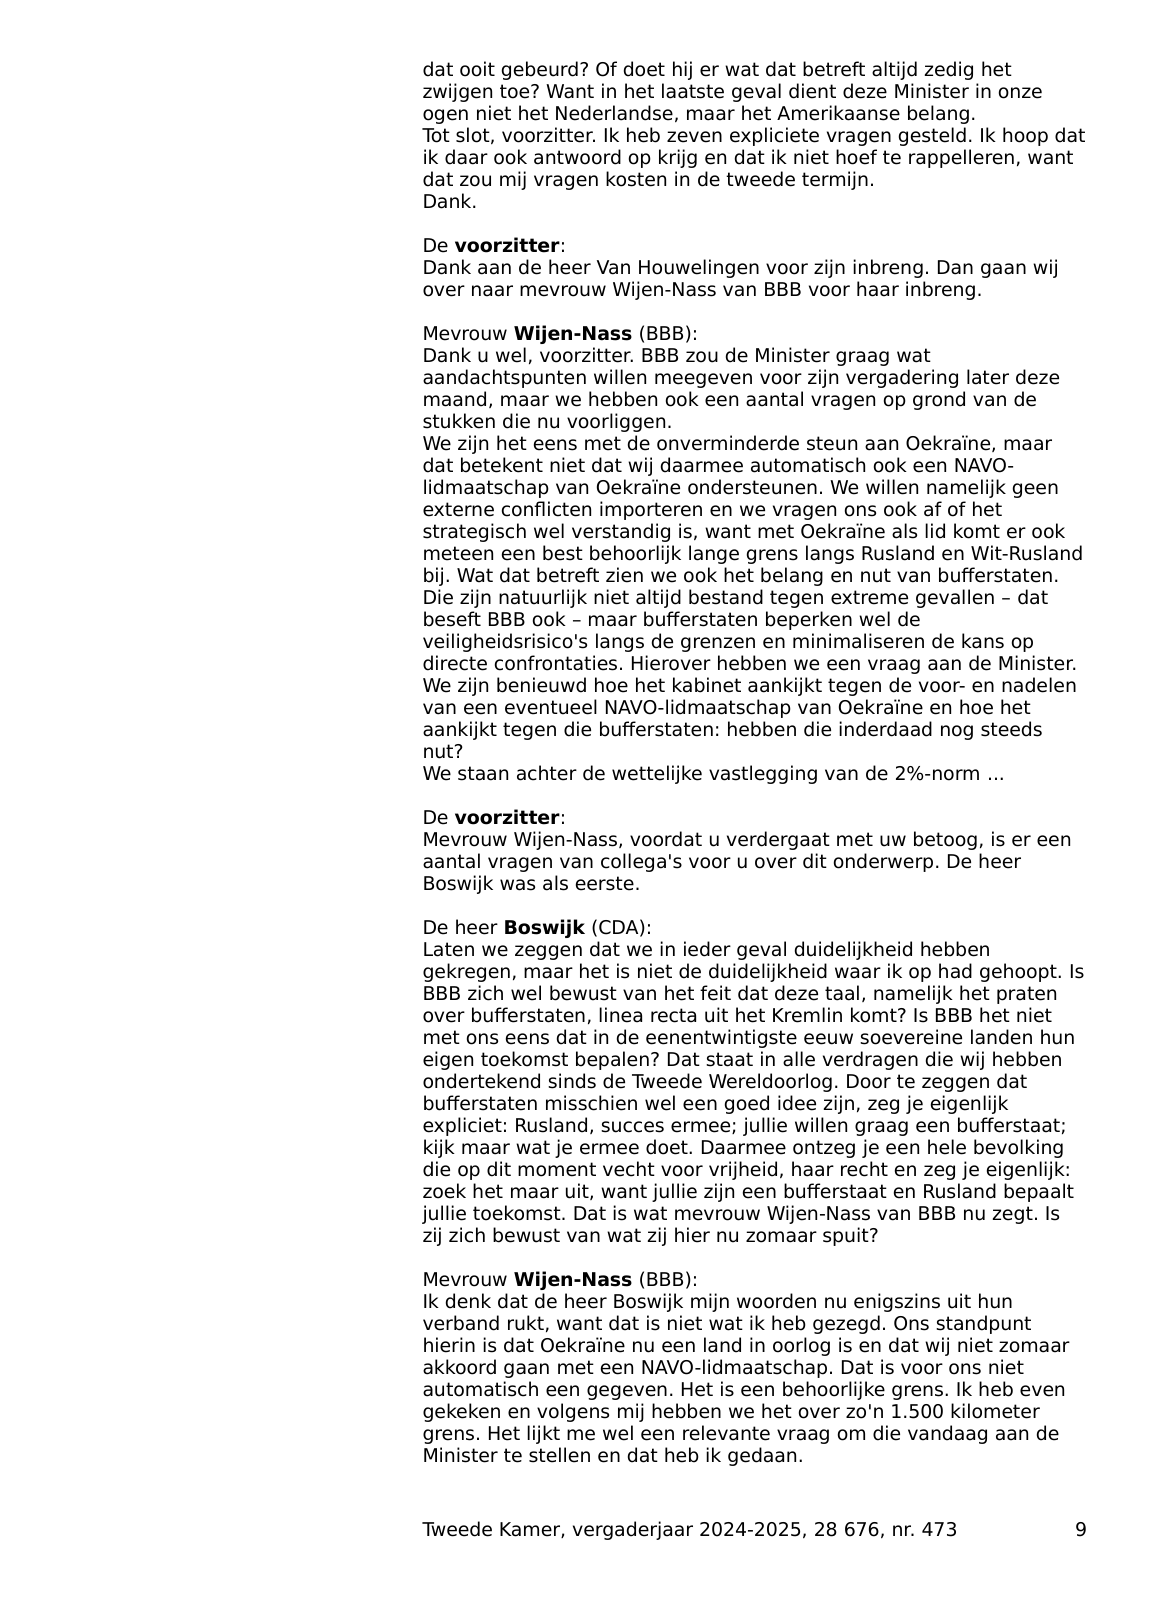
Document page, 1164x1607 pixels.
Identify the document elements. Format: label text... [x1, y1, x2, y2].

text Laten we zeggen dat we in ieder geval duidelijkheid hebben gekregen, maar het is niet de duidelijkheid waar ik op had gehoopt. Is BBB zich wel bewust van het feit dat deze taal, namelijk het praten over bufferstaten, linea recta uit het Kremlin komt? Is BBB het niet met ons eens dat in de eenentwintigste eeuw soevereine landen hun eigen toekomst bepalen? Dat staat in alle verdragen die wij hebben ondertekend sinds de Tweede Wereldoorlog. Door te zeggen dat bufferstaten misschien wel een goed idee zijn, zeg je eigenlijk expliciet: Rusland, succes ermee; jullie willen graag een bufferstaat; kijk maar wat je ermee doet. Daarmee ontzeg je een hele bevolking die op dit moment vecht voor vrijheid, haar recht en zeg je eigenlijk: zoek het maar uit, want jullie zijn een bufferstaat en Rusland bepaalt jullie toekomst. Dat is wat mevrouw Wijen-Nass van BBB nu zegt. Is zij zich bewust van wat zij hier nu zomaar spuit? [422, 939, 1087, 1247]
text Dank. [422, 191, 1087, 213]
text Mevrouw Wijen-Nass (BBB): [422, 1269, 1087, 1291]
text De voorzitter: [422, 235, 1087, 257]
text Ik denk dat de heer Boswijk mijn woorden nu enigszins uit hun verband rukt, want dat is niet wat ik heb gezegd. Ons standpunt hierin is dat Oekraïne nu een land in oorlog is en dat wij niet zomaar akkoord gaan met een NAVO-lidmaatschap. Dat is voor ons niet automatisch een gegeven. Het is een behoorlijke grens. Ik heb even gekeken en volgens mij hebben we het over zo'n 1.500 kilometer grens. Het lijkt me wel een relevante vraag om die vandaag aan de Minister te stellen en dat heb ik gedaan. [422, 1291, 1087, 1467]
text De voorzitter: [422, 807, 1087, 829]
text Dank u wel, voorzitter. BBB zou de Minister graag wat aandachtspunten willen meegeven voor zijn vergadering later deze maand, maar we hebben ook een aantal vragen op grond van de stukken die nu voorliggen. [422, 345, 1087, 433]
text De heer Boswijk (CDA): [422, 917, 1087, 939]
text dat ooit gebeurd? Of doet hij er wat dat betreft altijd zedig het zwijgen toe? Want in het laatste geval dient deze Minister in onze ogen niet het Nederlandse, maar het Amerikaanse belang. [422, 59, 1087, 125]
text Tot slot, voorzitter. Ik heb zeven expliciete vragen gesteld. Ik hoop dat ik daar ook antwoord op krijg en dat ik niet hoef te rappelleren, want dat zou mij vragen kosten in de tweede termijn. [422, 125, 1087, 191]
text We staan achter de wettelijke vastlegging van de 2%-norm ... [422, 763, 1087, 785]
text Dank aan de heer Van Houwelingen voor zijn inbreng. Dan gaan wij over naar mevrouw Wijen-Nass van BBB voor haar inbreng. [422, 257, 1087, 301]
text We zijn het eens met de onverminderde steun aan Oekraïne, maar dat betekent niet dat wij daarmee automatisch ook een NAVO-lidmaatschap van Oekraïne ondersteunen. We willen namelijk geen externe conflicten importeren en we vragen ons ook af of het strategisch wel verstandig is, want met Oekraïne als lid komt er ook meteen een best behoorlijk lange grens langs Rusland en Wit-Rusland bij. Wat dat betreft zien we ook het belang en nut van bufferstaten. Die zijn natuurlijk niet altijd bestand tegen extreme gevallen – dat beseft BBB ook – maar bufferstaten beperken wel de veiligheidsrisico's langs de grenzen en minimaliseren de kans op directe confrontaties. Hierover hebben we een vraag aan de Minister. We zijn benieuwd hoe het kabinet aankijkt tegen de voor- en nadelen van een eventueel NAVO-lidmaatschap van Oekraïne en hoe het aankijkt tegen die bufferstaten: hebben die inderdaad nog steeds nut? [422, 433, 1087, 763]
text Mevrouw Wijen-Nass (BBB): [422, 323, 1087, 345]
text Mevrouw Wijen-Nass, voordat u verdergaat met uw betoog, is er een aantal vragen van collega's voor u over dit onderwerp. De heer Boswijk was als eerste. [422, 829, 1087, 895]
